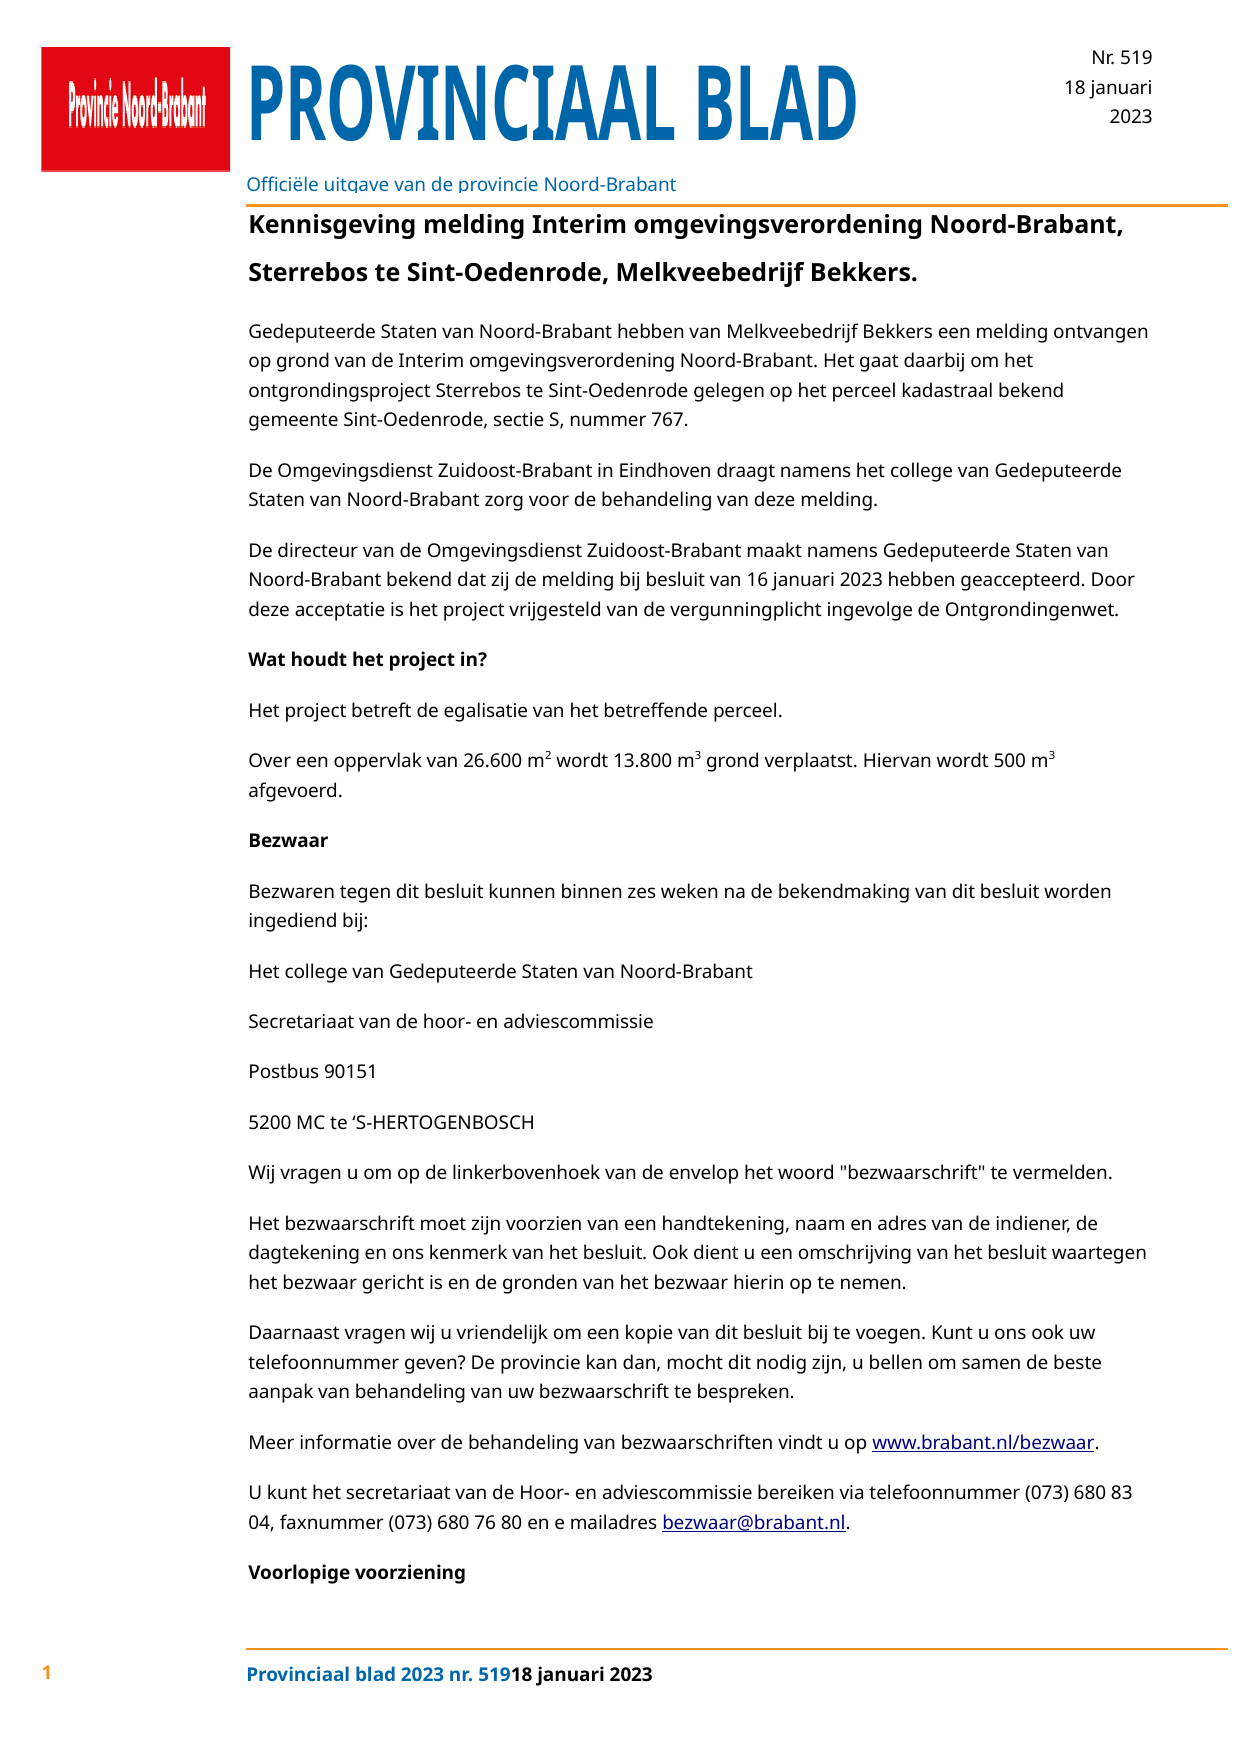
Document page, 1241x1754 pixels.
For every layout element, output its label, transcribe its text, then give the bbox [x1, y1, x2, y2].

text Kennisgeving melding Interim omgevingsverordening Noord-Brabant, Sterrebos te Sint-Oedenrode, Melkveebedrijf Bekkers. [248, 207, 1152, 288]
text Secretariaat van de hoor- en adviescommissie [248, 1008, 1152, 1034]
text Over een oppervlak van 26.600 m2 wordt 13.800 m3 grond verplaatst. Hiervan wordt 500 m3 afgevoerd. [248, 747, 1152, 803]
text 5200 MC te ‘S‑HERTOGENBOSCH [248, 1109, 1152, 1135]
picture [41, 47, 231, 172]
text Gedeputeerde Staten van Noord-Brabant hebben van Melkveebedrijf Bekkers een melding ontvangen op grond van de Interim omgevingsverordening Noord-Brabant. Het gaat daarbij om het ontgrondingsproject Sterrebos te Sint-Oedenrode gelegen op het perceel kadastraal bekend gemeente Sint-Oedenrode, sectie S, nummer 767. [248, 318, 1152, 432]
text Meer informatie over de behandeling van bezwaarschriften vindt u op www.brabant.nl/bezwaar. [248, 1429, 1152, 1455]
text U kunt het secretariaat van de Hoor- en adviescommissie bereiken via telefoonnummer (073) 680 83 04, faxnummer (073) 680 76 80 en e mailadres bezwaar@brabant.nl. [248, 1479, 1152, 1535]
text Voorlopige voorziening [248, 1559, 1152, 1585]
text Daarnaast vragen wij u vriendelijk om een kopie van dit besluit bij te voegen. Kunt u ons ook uw telefoonnummer geven? De provincie kan dan, mocht dit nodig zijn, u bellen om samen de beste aanpak van behandeling van uw bezwaarschrift te bespreken. [248, 1319, 1152, 1404]
text Bezwaren tegen dit besluit kunnen binnen zes weken na de bekendmaking van dit besluit worden ingediend bij: [248, 878, 1152, 933]
text Bezwaar [248, 827, 1152, 853]
text Postbus 90151 [248, 1059, 1152, 1084]
text De directeur van de Omgevingsdienst Zuidoost-Brabant maakt namens Gedeputeerde Staten van Noord-Brabant bekend dat zij de melding bij besluit van 16 januari 2023 hebben geaccepteerd. Door deze acceptatie is het project vrijgesteld van de vergunningplicht ingevolge de Ontgrondingenwet. [248, 537, 1152, 622]
text Het bezwaarschrift moet zijn voorzien van een handtekening, naam en adres van de indiener, de dagtekening en ons kenmerk van het besluit. Ook dient u een omschrijving van het besluit waartegen het bezwaar gericht is en de gronden van het bezwaar hierin op te nemen. [248, 1210, 1152, 1295]
text Het project betreft de egalisatie van het betreffende perceel. [248, 697, 1152, 723]
text Wij vragen u om op de linkerbovenhoek van de envelop het woord "bezwaarschrift" te vermelden. [248, 1159, 1152, 1185]
text Het college van Gedeputeerde Staten van Noord-Brabant [248, 958, 1152, 984]
text De Omgevingsdienst Zuidoost-Brabant in Eindhoven draagt namens het college van Gedeputeerde Staten van Noord-Brabant zorg voor de behandeling van deze melding. [248, 457, 1152, 512]
text Wat houdt het project in? [248, 647, 1152, 672]
